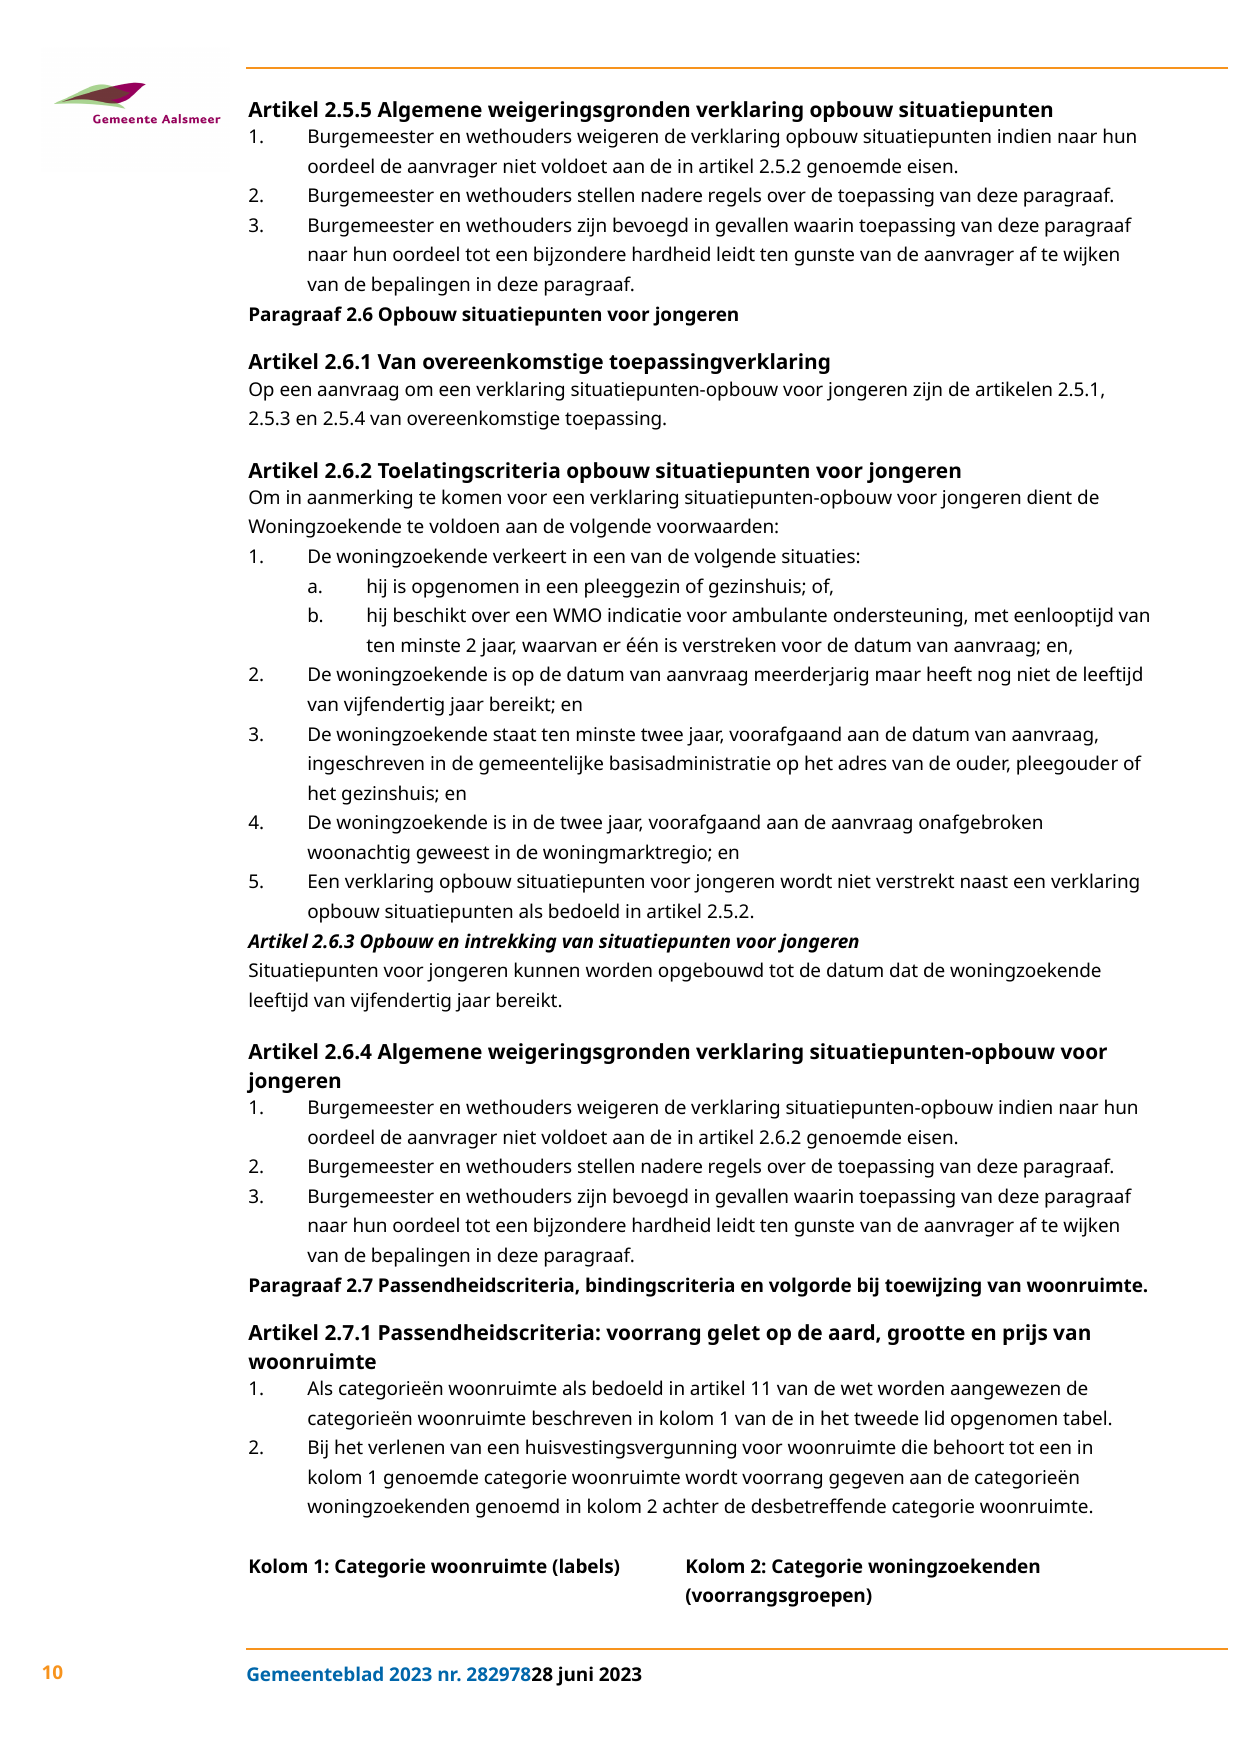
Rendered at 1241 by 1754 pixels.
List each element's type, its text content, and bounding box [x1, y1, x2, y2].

list Burgemeester en wethouders weigeren de verklaring situatiepunten-opbouw indien naar hun oordeel de aanvrager niet voldoet aan de in artikel 2.6.2 genoemde eisen. [248, 1094, 1152, 1150]
text Artikel 2.5.5 Algemene weigeringsgronden verklaring opbouw situatiepunten [248, 95, 1152, 123]
text Situatiepunten voor jongeren kunnen worden opgebouwd tot de datum dat de woningzoekende leeftijd van vijfendertig jaar bereikt. [248, 957, 1152, 1013]
list Burgemeester en wethouders zijn bevoegd in gevallen waarin toepassing van deze paragraaf naar hun oordeel tot een bijzondere hardheid leidt ten gunste van de aanvrager af te wijken van de bepalingen in deze paragraaf. [248, 1183, 1152, 1268]
table_header Kolom 2: Categorie woningzoekenden (voorrangsgroepen) [685, 1553, 1152, 1608]
list De woningzoekende is in de twee jaar, voorafgaand aan de aanvraag onafgebroken woonachtig geweest in de woningmarktregio; en [248, 809, 1152, 865]
picture [41, 47, 231, 172]
text Artikel 2.7.1 Passendheidscriteria: voorrang gelet op de aard, grootte en prijs van woonruimte [248, 1318, 1152, 1375]
list Burgemeester en wethouders weigeren de verklaring opbouw situatiepunten indien naar hun oordeel de aanvrager niet voldoet aan de in artikel 2.5.2 genoemde eisen. [248, 123, 1152, 178]
list Burgemeester en wethouders zijn bevoegd in gevallen waarin toepassing van deze paragraaf naar hun oordeel tot een bijzondere hardheid leidt ten gunste van de aanvrager af te wijken van de bepalingen in deze paragraaf. [248, 212, 1152, 297]
list hij is opgenomen in een pleeggezin of gezinshuis; of, [307, 573, 1152, 599]
text Artikel 2.6.3 Opbouw en intrekking van situatiepunten voor jongeren [248, 928, 1152, 954]
text Artikel 2.6.4 Algemene weigeringsgronden verklaring situatiepunten-opbouw voor jongeren [248, 1037, 1152, 1094]
list Een verklaring opbouw situatiepunten voor jongeren wordt niet verstrekt naast een verklaring opbouw situatiepunten als bedoeld in artikel 2.5.2. [248, 869, 1152, 924]
list Burgemeester en wethouders stellen nadere regels over de toepassing van deze paragraaf. [248, 1153, 1152, 1179]
text Om in aanmerking te komen voor een verklaring situatiepunten-opbouw voor jongeren dient de Woningzoekende te voldoen aan de volgende voorwaarden: [248, 484, 1152, 539]
text Paragraaf 2.7 Passendheidscriteria, bindingscriteria en volgorde bij toewijzing van woonruimte. [248, 1272, 1152, 1298]
list De woningzoekende verkeert in een van de volgende situaties: [248, 543, 1152, 569]
list Bij het verlenen van een huisvestingsvergunning voor woonruimte die behoort tot een in kolom 1 genoemde categorie woonruimte wordt voorrang gegeven aan de categorieën woningzoekenden genoemd in kolom 2 achter de desbetreffende categorie woonruimte. [248, 1434, 1152, 1519]
list De woningzoekende staat ten minste twee jaar, voorafgaand aan de datum van aanvraag, ingeschreven in de gemeentelijke basisadministratie op het adres van de ouder, pleegouder of het gezinshuis; en [248, 721, 1152, 806]
list hij beschikt over een WMO indicatie voor ambulante ondersteuning, met eenlooptijd van ten minste 2 jaar, waarvan er één is verstreken voor de datum van aanvraag; en, [307, 602, 1152, 658]
list De woningzoekende is op de datum van aanvraag meerderjarig maar heeft nog niet de leeftijd van vijfendertig jaar bereikt; en [248, 662, 1152, 717]
table_header Kolom 1: Categorie woonruimte (labels) [248, 1553, 685, 1608]
text Op een aanvraag om een verklaring situatiepunten-opbouw voor jongeren zijn de artikelen 2.5.1, 2.5.3 en 2.5.4 van overeenkomstige toepassing. [248, 376, 1152, 431]
list Burgemeester en wethouders stellen nadere regels over de toepassing van deze paragraaf. [248, 182, 1152, 208]
text Artikel 2.6.1 Van overeenkomstige toepassingverklaring [248, 347, 1152, 376]
text Paragraaf 2.6 Opbouw situatiepunten voor jongeren [248, 301, 1152, 326]
list Als categorieën woonruimte als bedoeld in artikel 11 van de wet worden aangewezen de categorieën woonruimte beschreven in kolom 1 van de in het tweede lid opgenomen tabel. [248, 1375, 1152, 1431]
text Artikel 2.6.2 Toelatingscriteria opbouw situatiepunten voor jongeren [248, 456, 1152, 484]
